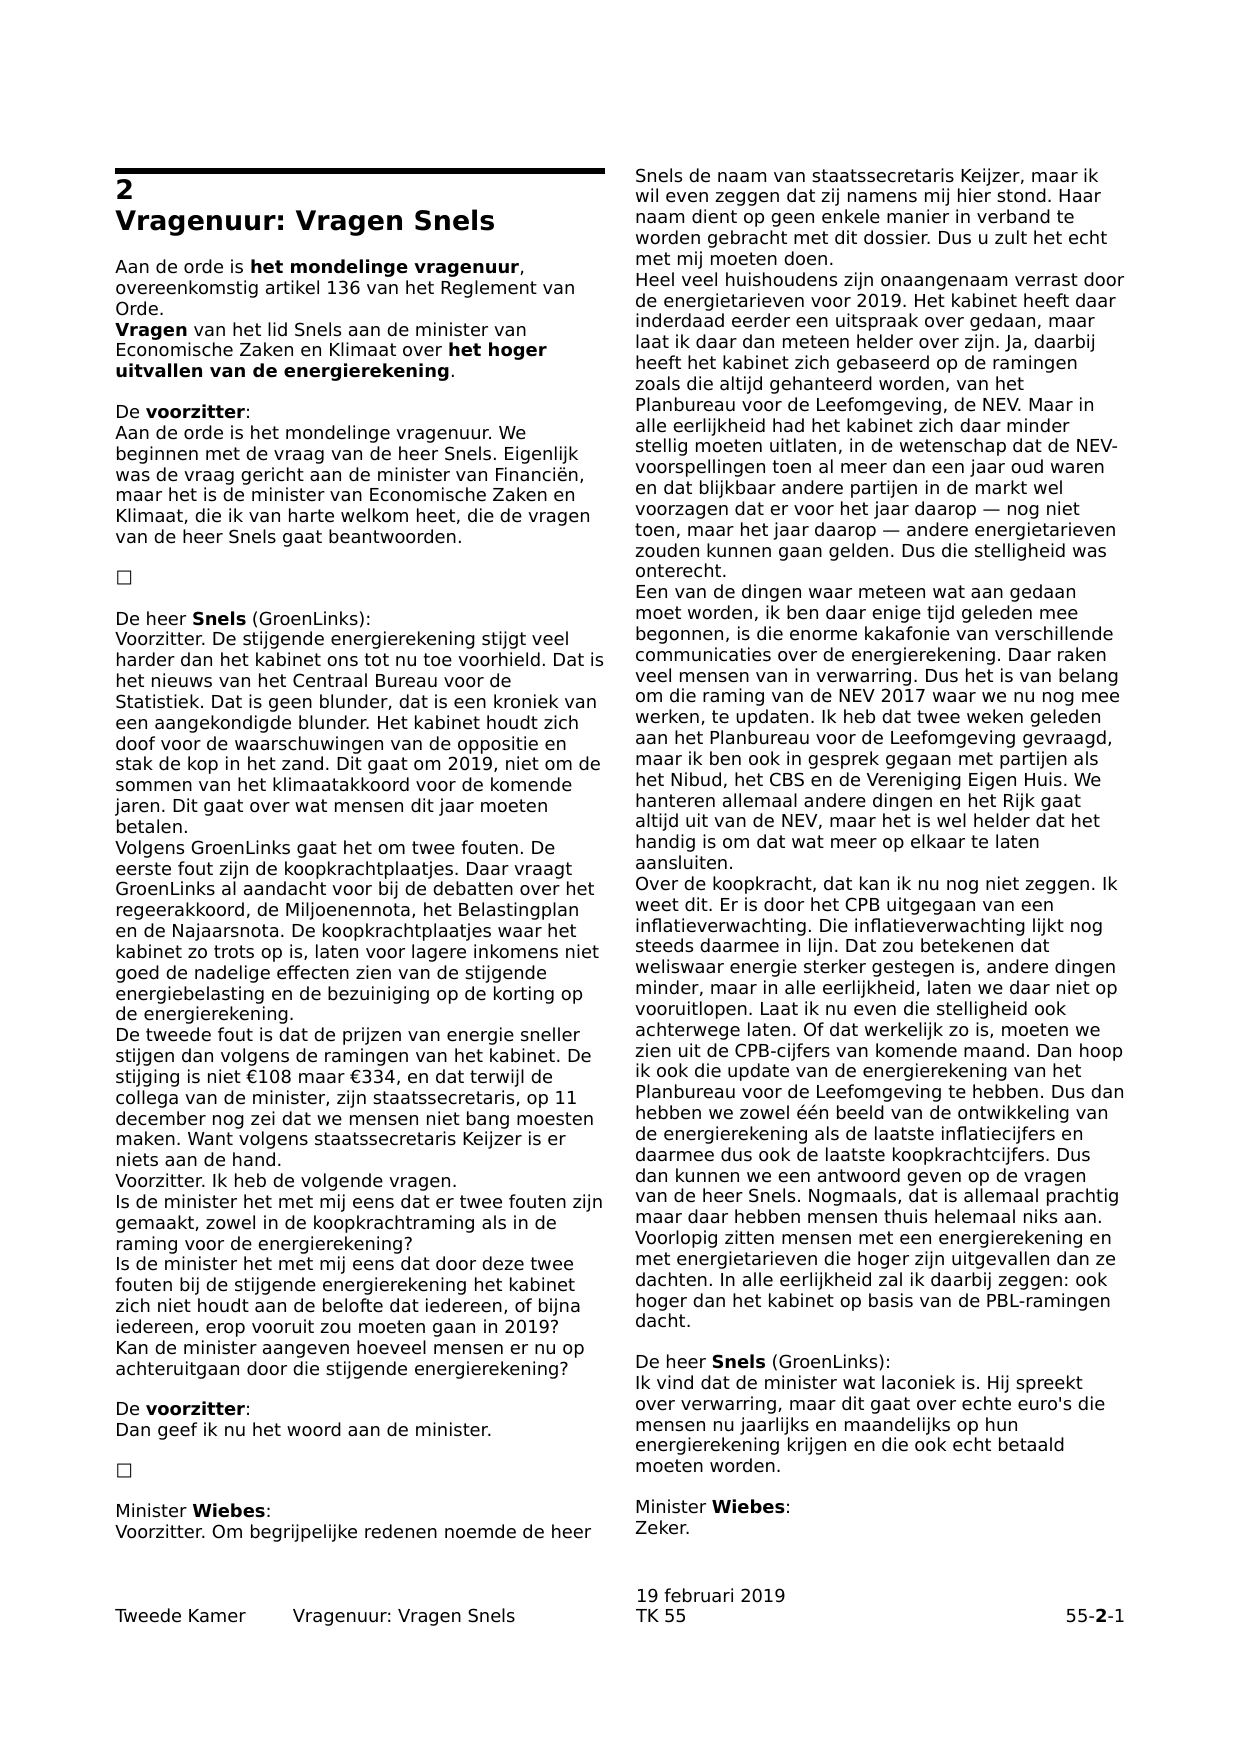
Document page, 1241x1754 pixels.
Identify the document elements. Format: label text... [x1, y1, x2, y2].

text De heer Snels (GroenLinks): [635, 1352, 1125, 1373]
text Minister Wiebes: [115, 1501, 605, 1522]
text Kan de minister aangeven hoeveel mensen er nu op achteruitgaan door die stijgende energierekening? [115, 1337, 605, 1379]
text Aan de orde is het mondelinge vragenuur. We beginnen met de vraag van de heer Snels. Eigenlijk was de vraag gericht aan de minister van Financiën, maar het is de minister van Economische Zaken en Klimaat, die ik van harte welkom heet, die de vragen van de heer Snels gaat beantwoorden. [115, 423, 605, 548]
text Is de minister het met mij eens dat door deze twee fouten bij de stijgende energierekening het kabinet zich niet houdt aan de belofte dat iedereen, of bijna iedereen, erop vooruit zou moeten gaan in 2019? [115, 1254, 605, 1337]
text Voorzitter. Ik heb de volgende vragen. [115, 1171, 605, 1192]
text Voorzitter. Om begrijpelijke redenen noemde de heer [115, 1522, 605, 1543]
text De voorzitter: [115, 1399, 605, 1420]
text De tweede fout is dat de prijzen van energie sneller stijgen dan volgens de ramingen van het kabinet. De stijging is niet €108 maar €334, en dat terwijl de collega van de minister, zijn staatssecretaris, op 11 december nog zei dat we mensen niet bang moesten maken. Want volgens staatssecretaris Keijzer is er niets aan de hand. [115, 1025, 605, 1171]
text Minister Wiebes: [635, 1497, 1125, 1518]
text Een van de dingen waar meteen wat aan gedaan moet worden, ik ben daar enige tijd geleden mee begonnen, is die enorme kakafonie van verschillende communicaties over de energierekening. Daar raken veel mensen van in verwarring. Dus het is van belang om die raming van de NEV 2017 waar we nu nog mee werken, te updaten. Ik heb dat twee weken geleden aan het Planbureau voor de Leefomgeving gevraagd, maar ik ben ook in gesprek gegaan met partijen als het Nibud, het CBS en de Vereniging Eigen Huis. We hanteren allemaal andere dingen en het Rijk gaat altijd uit van de NEV, maar het is wel helder dat het handig is om dat wat meer op elkaar te laten aansluiten. [635, 582, 1125, 874]
text Volgens GroenLinks gaat het om twee fouten. De eerste fout zijn de koopkrachtplaatjes. Daar vraagt GroenLinks al aandacht voor bij de debatten over het regeerakkoord, de Miljoenennota, het Belastingplan en de Najaarsnota. De koopkrachtplaatjes waar het kabinet zo trots op is, laten voor lagere inkomens niet goed de nadelige effecten zien van de stijgende energiebelasting en de bezuiniging op de korting op de energierekening. [115, 837, 605, 1025]
text Over de koopkracht, dat kan ik nu nog niet zeggen. Ik weet dit. Er is door het CPB uitgegaan van een inflatieverwachting. Die inflatieverwachting lijkt nog steeds daarmee in lijn. Dat zou betekenen dat weliswaar energie sterker gestegen is, andere dingen minder, maar in alle eerlijkheid, laten we daar niet op vooruitlopen. Laat ik nu even die stelligheid ook achterwege laten. Of dat werkelijk zo is, moeten we zien uit de CPB-cijfers van komende maand. Dan hoop ik ook die update van de energierekening van het Planbureau voor de Leefomgeving te hebben. Dus dan hebben we zowel één beeld van de ontwikkeling van de energierekening als de laatste inflatiecijfers en daarmee dus ook de laatste koopkrachtcijfers. Dus dan kunnen we een antwoord geven op de vragen van de heer Snels. Nogmaals, dat is allemaal prachtig maar daar hebben mensen thuis helemaal niks aan. Voorlopig zitten mensen met een energierekening en met energietarieven die hoger zijn uitgevallen dan ze dachten. In alle eerlijkheid zal ik daarbij zeggen: ook hoger dan het kabinet op basis van de PBL-ramingen dacht. [635, 874, 1125, 1332]
text ⬜ [115, 1461, 605, 1481]
text De voorzitter: [115, 402, 605, 423]
text Ik vind dat de minister wat laconiek is. Hij spreekt over verwarring, maar dit gaat over echte euro's die mensen nu jaarlijks en maandelijks op hun energierekening krijgen en die ook echt betaald moeten worden. [635, 1373, 1125, 1477]
text Snels de naam van staatssecretaris Keijzer, maar ik wil even zeggen dat zij namens mij hier stond. Haar naam dient op geen enkele manier in verband te worden gebracht met dit dossier. Dus u zult het echt met mij moeten doen. [635, 165, 1125, 269]
text Zeker. [635, 1518, 1125, 1538]
text Voorzitter. De stijgende energierekening stijgt veel harder dan het kabinet ons tot nu toe voorhield. Dat is het nieuws van het Centraal Bureau voor de Statistiek. Dat is geen blunder, dat is een kroniek van een aangekondigde blunder. Het kabinet houdt zich doof voor de waarschuwingen van de oppositie en stak de kop in het zand. Dit gaat om 2019, niet om de sommen van het klimaatakkoord voor de komende jaren. Dit gaat over wat mensen dit jaar moeten betalen. [115, 629, 605, 837]
text ⬜ [115, 568, 605, 588]
text Aan de orde is het mondelinge vragenuur, overeenkomstig artikel 136 van het Reglement van Orde. [115, 257, 605, 319]
text Is de minister het met mij eens dat er twee fouten zijn gemaakt, zowel in de koopkrachtraming als in de raming voor de energierekening? [115, 1192, 605, 1254]
text Heel veel huishoudens zijn onaangenaam verrast door de energietarieven voor 2019. Het kabinet heeft daar inderdaad eerder een uitspraak over gedaan, maar laat ik daar dan meteen helder over zijn. Ja, daarbij heeft het kabinet zich gebaseerd op de ramingen zoals die altijd gehanteerd worden, van het Planbureau voor de Leefomgeving, de NEV. Maar in alle eerlijkheid had het kabinet zich daar minder stellig moeten uitlaten, in de wetenschap dat de NEV-voorspellingen toen al meer dan een jaar oud waren en dat blijkbaar andere partijen in de markt wel voorzagen dat er voor het jaar daarop — nog niet toen, maar het jaar daarop — andere energietarieven zouden kunnen gaan gelden. Dus die stelligheid was onterecht. [635, 269, 1125, 582]
text De heer Snels (GroenLinks): [115, 608, 605, 629]
title 2 Vragenuur: Vragen Snels [115, 174, 605, 237]
text Vragen van het lid Snels aan de minister van Economische Zaken en Klimaat over het hoger uitvallen van de energierekening. [115, 319, 605, 382]
text Dan geef ik nu het woord aan de minister. [115, 1420, 605, 1441]
